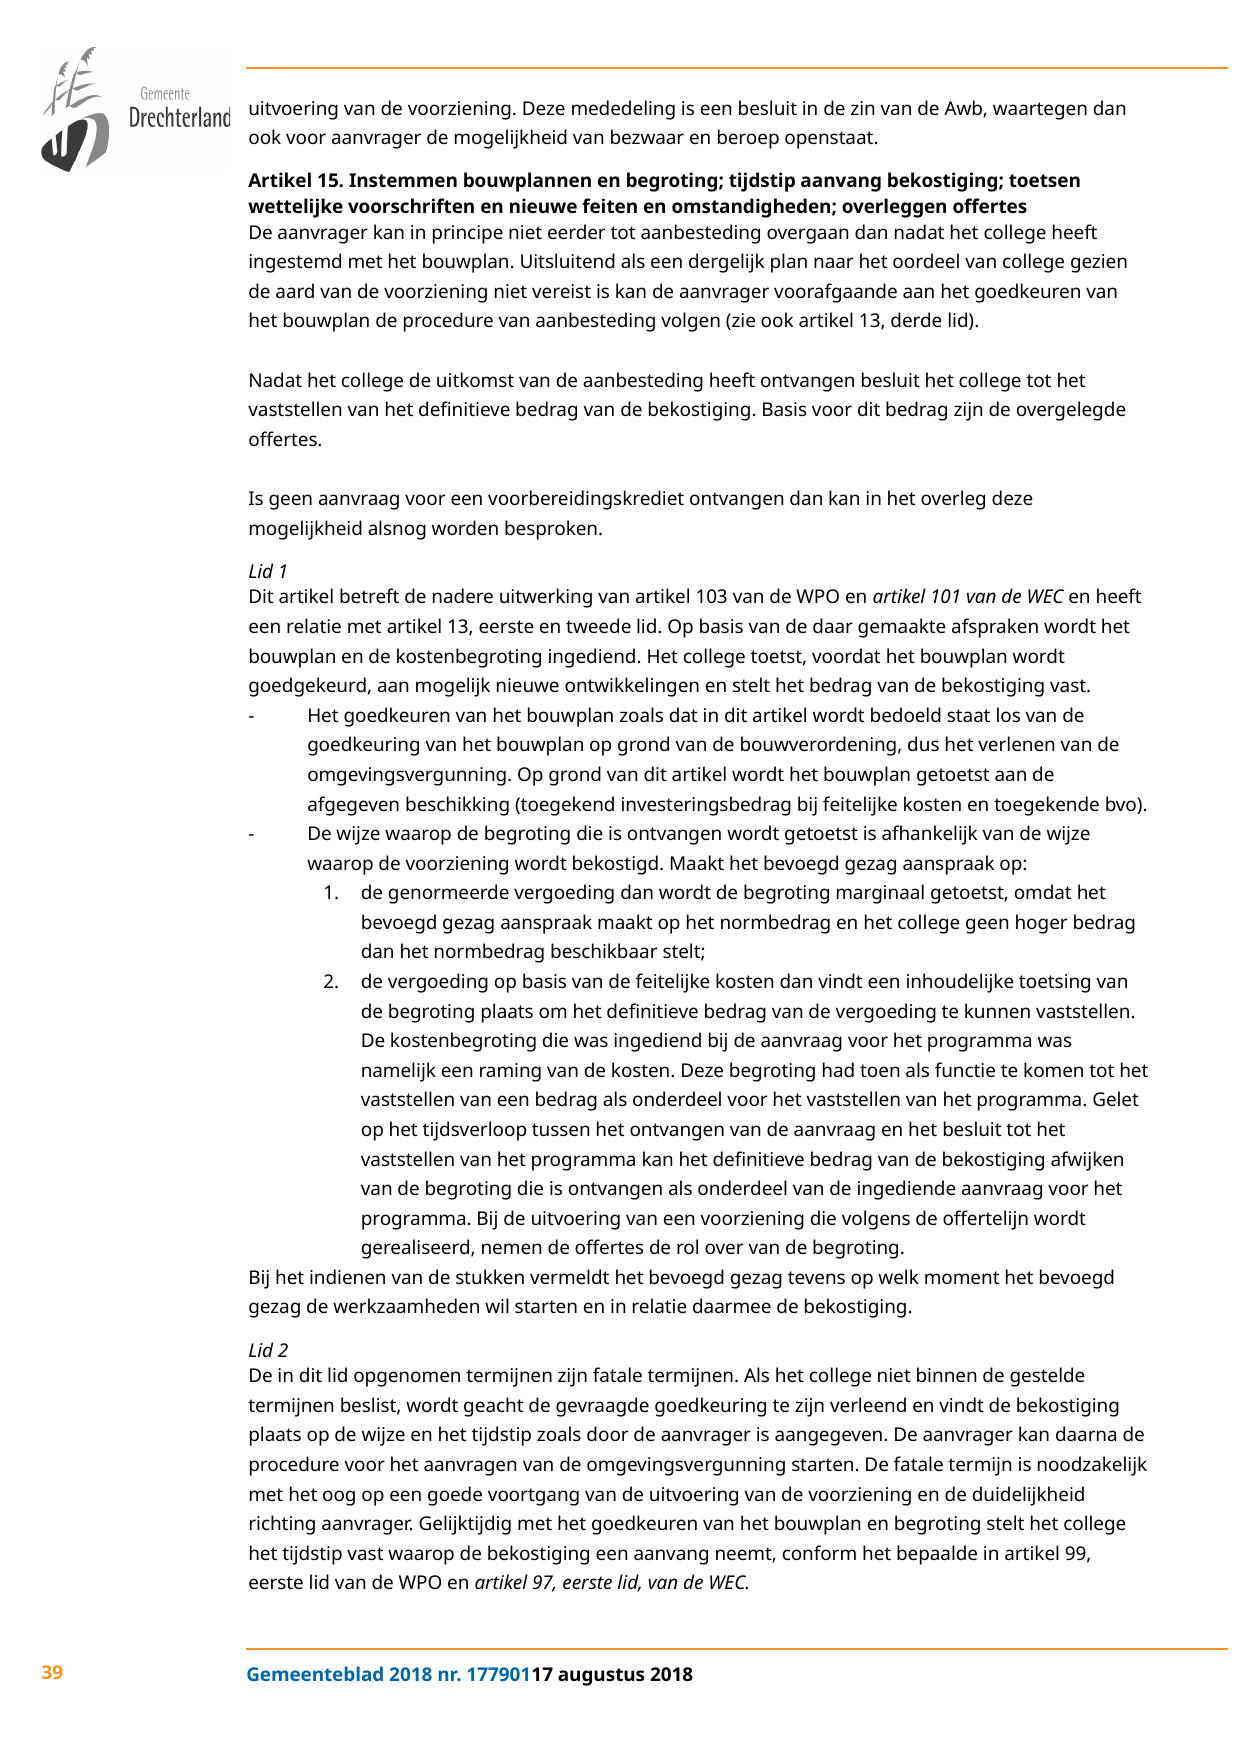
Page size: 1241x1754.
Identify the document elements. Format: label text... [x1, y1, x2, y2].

text Nadat het college de uitkomst van de aanbesteding heeft ontvangen besluit het college tot het vaststellen van het definitieve bedrag van de bekostiging. Basis voor dit bedrag zijn de overgelegde offertes. [248, 367, 1152, 452]
text Bij het indienen van de stukken vermeldt het bevoegd gezag tevens op welk moment het bevoegd gezag de werkzaamheden wil starten en in relatie daarmee de bekostiging. [248, 1264, 1152, 1319]
list de vergoeding op basis van de feitelijke kosten dan vindt een inhoudelijke toetsing van de begroting plaats om het definitieve bedrag van de vergoeding te kunnen vaststellen. De kostenbegroting die was ingediend bij de aanvraag voor het programma was namelijk een raming van de kosten. Deze begroting had toen als functie te komen tot het vaststellen van een bedrag als onderdeel voor het vaststellen van het programma. Gelet op het tijdsverloop tussen het ontvangen van de aanvraag en het besluit tot het vaststellen van het programma kan het definitieve bedrag van de bekostiging afwijken van de begroting die is ontvangen als onderdeel van de ingediende aanvraag voor het programma. Bij de uitvoering van een voorziening die volgens de offertelijn wordt gerealiseerd, nemen de offertes de rol over van de begroting. [323, 968, 1152, 1260]
list Het goedkeuren van het bouwplan zoals dat in dit artikel wordt bedoeld staat los van de goedkeuring van het bouwplan op grond van de bouwverordening, dus het verlenen van de omgevingsvergunning. Op grond van dit artikel wordt het bouwplan getoetst aan de afgegeven beschikking (toegekend investeringsbedrag bij feitelijke kosten en toegekende bvo). [248, 702, 1152, 816]
text uitvoering van de voorziening. Deze mededeling is een besluit in de zin van de Awb, waartegen dan ook voor aanvrager de mogelijkheid van bezwaar en beroep openstaat. [248, 95, 1152, 150]
list de genormeerde vergoeding dan wordt de begroting marginaal getoetst, omdat het bevoegd gezag aanspraak maakt op het normbedrag en het college geen hoger bedrag dan het normbedrag beschikbaar stelt; [323, 879, 1152, 964]
picture [41, 47, 231, 172]
text De aanvrager kan in principe niet eerder tot aanbesteding overgaan dan nadat het college heeft ingestemd met het bouwplan. Uitsluitend als een dergelijk plan naar het oordeel van college gezien de aard van de voorziening niet vereist is kan de aanvrager voorafgaande aan het goedkeuren van het bouwplan de procedure van aanbesteding volgen (zie ook artikel 13, derde lid). [248, 219, 1152, 333]
text Lid 2 [248, 1337, 1152, 1362]
list De wijze waarop de begroting die is ontvangen wordt getoetst is afhankelijk van de wijze waarop de voorziening wordt bekostigd. Maakt het bevoegd gezag aanspraak op: [248, 820, 1152, 876]
text Artikel 15. Instemmen bouwplannen en begroting; tijdstip aanvang bekostiging; toetsen wettelijke voorschriften en nieuwe feiten en omstandigheden; overleggen offertes [248, 167, 1152, 219]
text De in dit lid opgenomen termijnen zijn fatale termijnen. Als het college niet binnen de gestelde termijnen beslist, wordt geacht de gevraagde goedkeuring te zijn verleend en vindt de bekostiging plaats op de wijze en het tijdstip zoals door de aanvrager is aangegeven. De aanvrager kan daarna de procedure voor het aanvragen van de omgevingsvergunning starten. De fatale termijn is noodzakelijk met het oog op een goede voortgang van de uitvoering van de voorziening en de duidelijkheid richting aanvrager. Gelijktijdig met het goedkeuren van het bouwplan en begroting stelt het college het tijdstip vast waarop de bekostiging een aanvang neemt, conform het bepaalde in artikel 99, eerste lid van de WPO en artikel 97, eerste lid, van de WEC. [248, 1362, 1152, 1595]
text Dit artikel betreft de nadere uitwerking van artikel 103 van de WPO en artikel 101 van de WEC en heeft een relatie met artikel 13, eerste en tweede lid. Op basis van de daar gemaakte afspraken wordt het bouwplan en de kostenbegroting ingediend. Het college toetst, voordat het bouwplan wordt goedgekeurd, aan mogelijk nieuwe ontwikkelingen en stelt het bedrag van de bekostiging vast. [248, 584, 1152, 698]
text Lid 1 [248, 558, 1152, 584]
text Is geen aanvraag voor een voorbereidingskrediet ontvangen dan kan in het overleg deze mogelijkheid alsnog worden besproken. [248, 485, 1152, 541]
